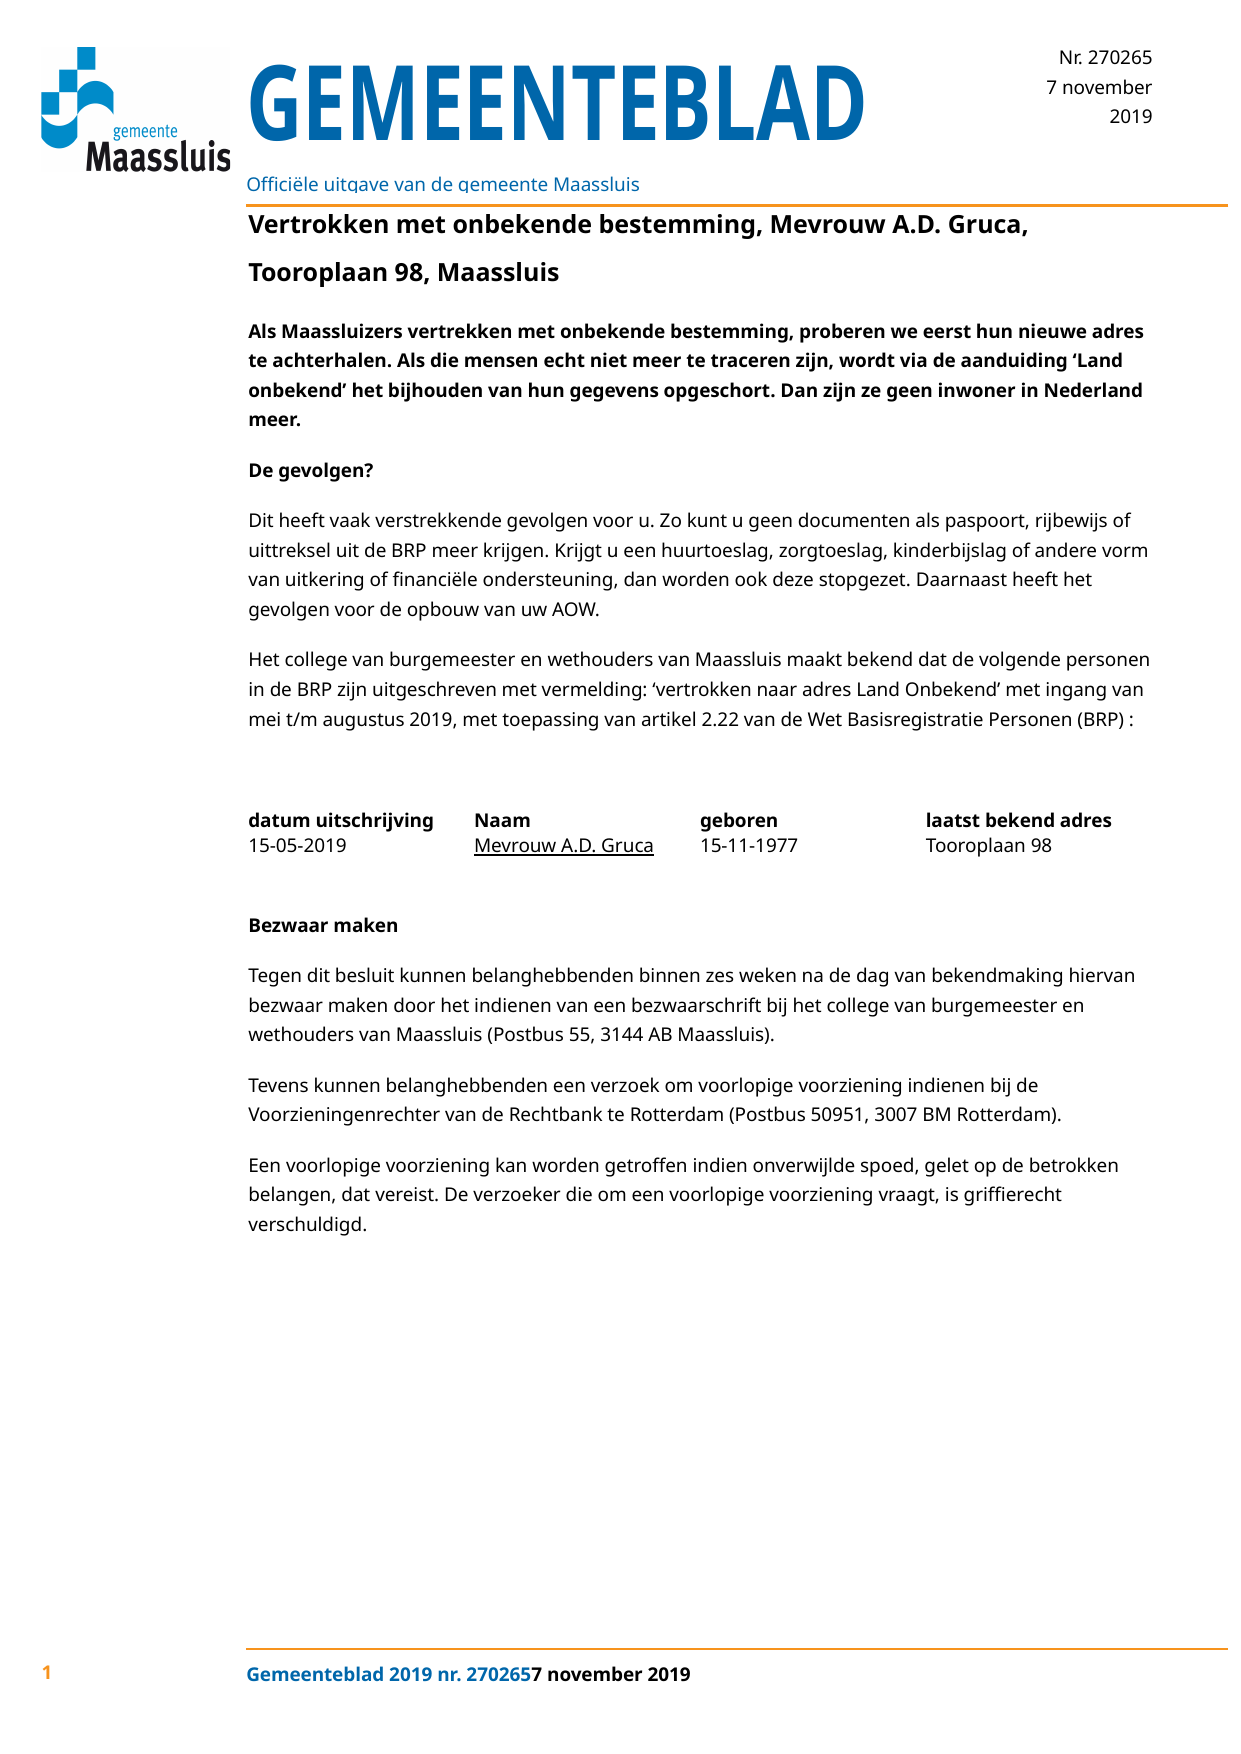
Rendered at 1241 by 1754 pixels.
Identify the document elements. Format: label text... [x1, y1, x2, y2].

text Tegen dit besluit kunnen belanghebbenden binnen zes weken na de dag van bekendmaking hiervan bezwaar maken door het indienen van een bezwaarschrift bij het college van burgemeester en wethouders van Maassluis (Postbus 55, 3144 AB Maassluis). [248, 962, 1152, 1047]
picture [41, 47, 231, 172]
table_cell Tooroplaan 98 [926, 833, 1152, 858]
table_header datum uitschrijving [248, 807, 474, 832]
text De gevolgen? [248, 457, 1152, 483]
text Een voorlopige voorziening kan worden getroffen indien onverwijlde spoed, gelet op de betrokken belangen, dat vereist. De verzoeker die om een voorlopige voorziening vraagt, is griffierecht verschuldigd. [248, 1152, 1152, 1237]
text Vertrokken met onbekende bestemming, Mevrouw A.D. Gruca, Tooroplaan 98, Maassluis [248, 207, 1152, 288]
picture [41, 47, 77, 92]
table_cell Mevrouw A.D. Gruca [474, 833, 700, 858]
text Het college van burgemeester en wethouders van Maassluis maakt bekend dat de volgende personen in de BRP zijn uitgeschreven met vermelding: ‘vertrokken naar adres Land Onbekend’ met ingang van mei t/m augustus 2019, met toepassing van artikel 2.22 van de Wet Basisregistratie Personen (BRP) : [248, 647, 1152, 732]
text Dit heeft vaak verstrekkende gevolgen voor u. Zo kunt u geen documenten als paspoort, rijbewijs of uittreksel uit de BRP meer krijgen. Krijgt u een huurtoeslag, zorgtoeslag, kinderbijslag of andere vorm van uitkering of financiële ondersteuning, dan worden ook deze stopgezet. Daarnaast heeft het gevolgen voor de opbouw van uw AOW. [248, 507, 1152, 622]
table_header geboren [700, 807, 926, 832]
text Bezwaar maken [248, 912, 1152, 938]
table_header laatst bekend adres [926, 807, 1152, 832]
text Als Maassluizers vertrekken met onbekende bestemming, proberen we eerst hun nieuwe adres te achterhalen. Als die mensen echt niet meer te traceren zijn, wordt via de aanduiding ‘Land onbekend’ het bijhouden van hun gegevens opgeschort. Dan zijn ze geen inwoner in Nederland meer. [248, 318, 1152, 432]
table_cell 15-05-2019 [248, 833, 474, 858]
text Tevens kunnen belanghebbenden een verzoek om voorlopige voorziening indienen bij de Voorzieningenrechter van de Rechtbank te Rotterdam (Postbus 50951, 3007 BM Rotterdam). [248, 1072, 1152, 1127]
table_header Naam [474, 807, 700, 832]
table_cell 15-11-1977 [700, 833, 926, 858]
